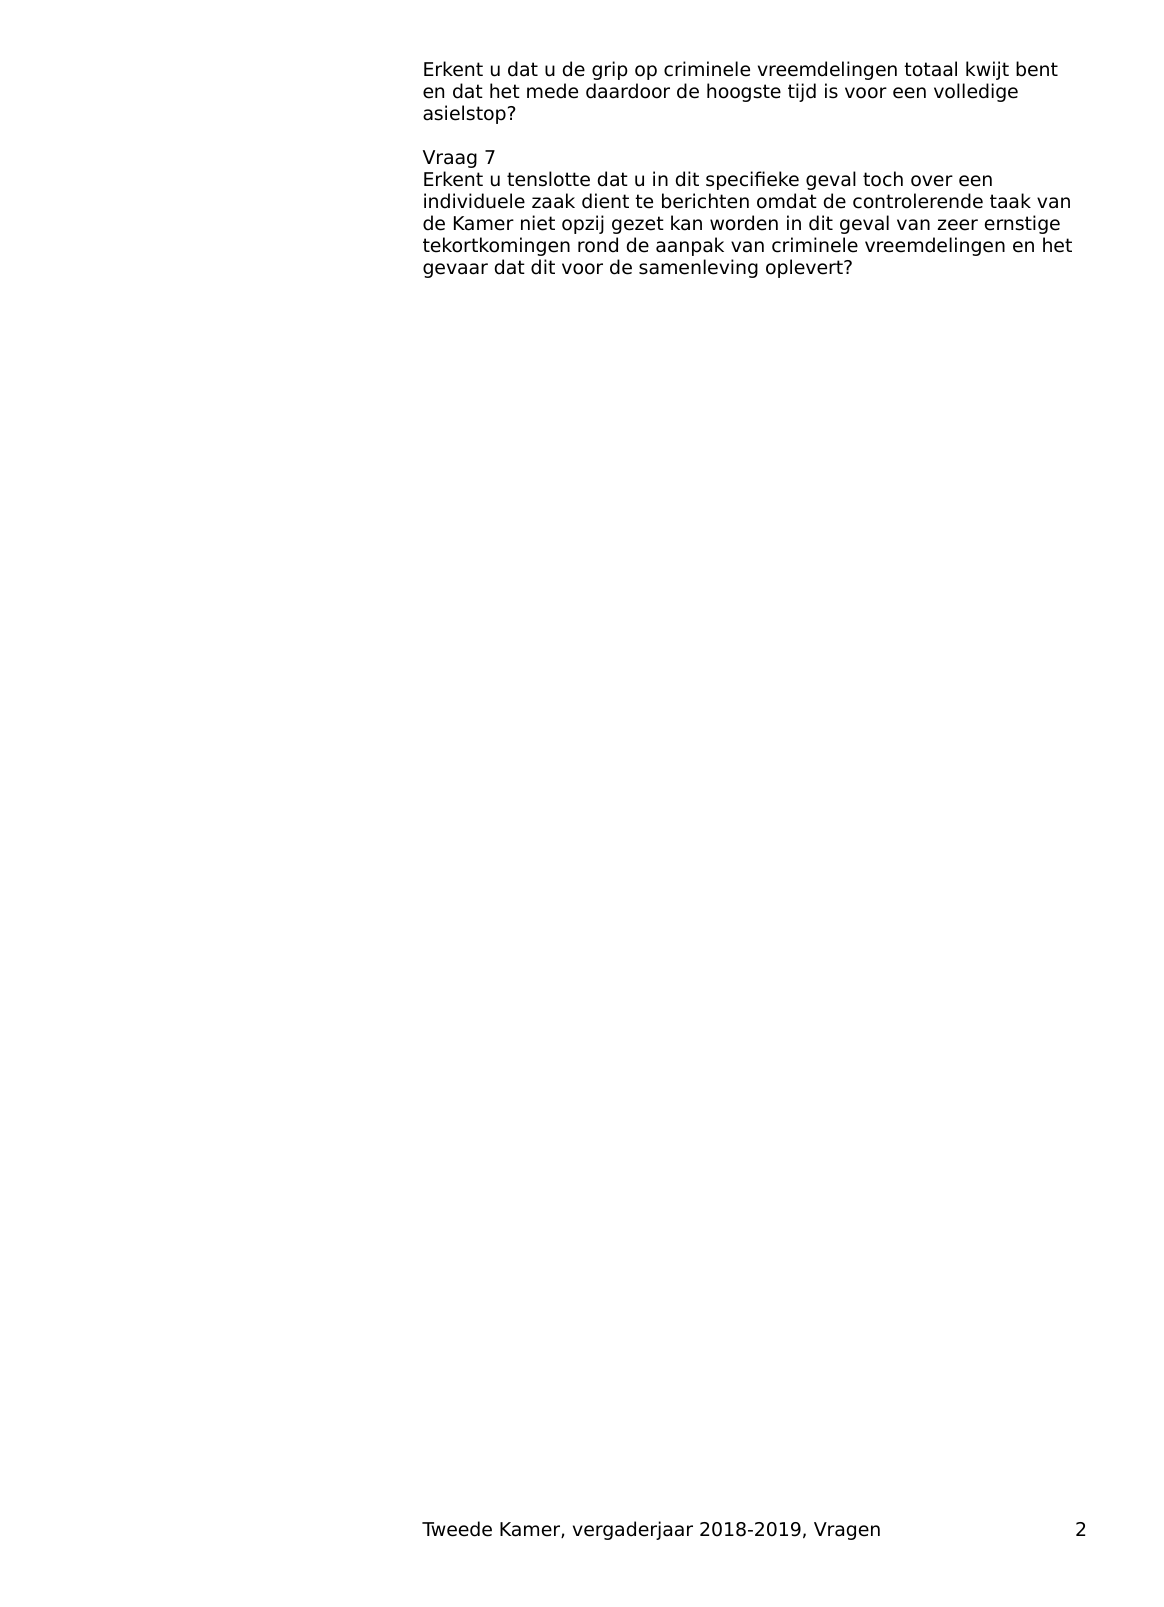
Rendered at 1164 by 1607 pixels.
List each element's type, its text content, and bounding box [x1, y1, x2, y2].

text Vraag 7 [422, 147, 1087, 169]
text Erkent u dat u de grip op criminele vreemdelingen totaal kwijt bent en dat het mede daardoor de hoogste tijd is voor een volledige asielstop? [422, 59, 1087, 125]
text Erkent u tenslotte dat u in dit specifieke geval toch over een individuele zaak dient te berichten omdat de controlerende taak van de Kamer niet opzij gezet kan worden in dit geval van zeer ernstige tekortkomingen rond de aanpak van criminele vreemdelingen en het gevaar dat dit voor de samenleving oplevert? [422, 169, 1087, 279]
